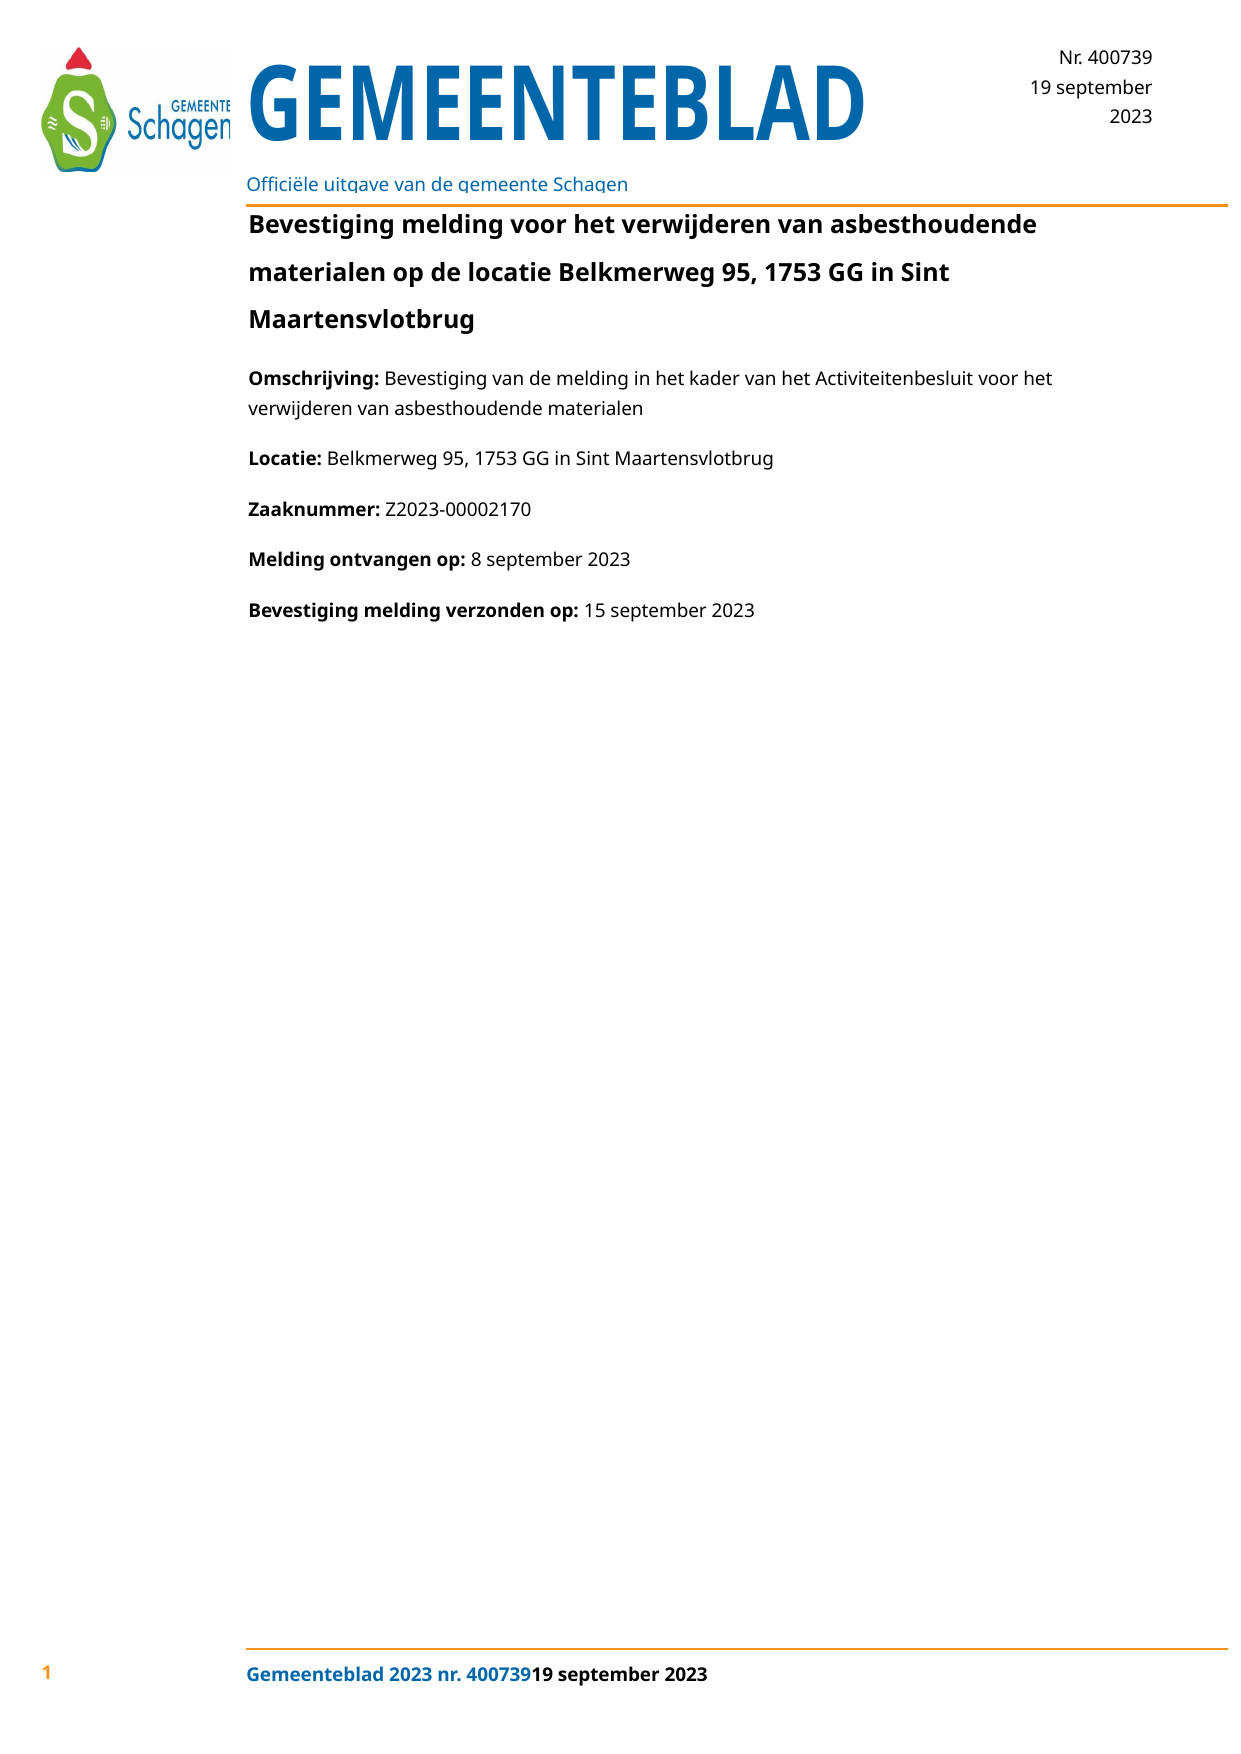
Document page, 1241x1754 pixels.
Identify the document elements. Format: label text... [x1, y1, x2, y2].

picture [41, 47, 231, 172]
text Locatie: Belkmerweg 95, 1753 GG in Sint Maartensvlotbrug [248, 446, 1152, 471]
text Bevestiging melding voor het verwijderen van asbesthoudende materialen op de locatie Belkmerweg 95, 1753 GG in Sint Maartensvlotbrug [248, 207, 1152, 336]
text Melding ontvangen op: 8 september 2023 [248, 546, 1152, 572]
text Bevestiging melding verzonden op: 15 september 2023 [248, 597, 1152, 622]
text Omschrijving: Bevestiging van de melding in het kader van het Activiteitenbesluit voor het verwijderen van asbesthoudende materialen [248, 366, 1152, 421]
text Zaaknummer: Z2023-00002170 [248, 496, 1152, 522]
